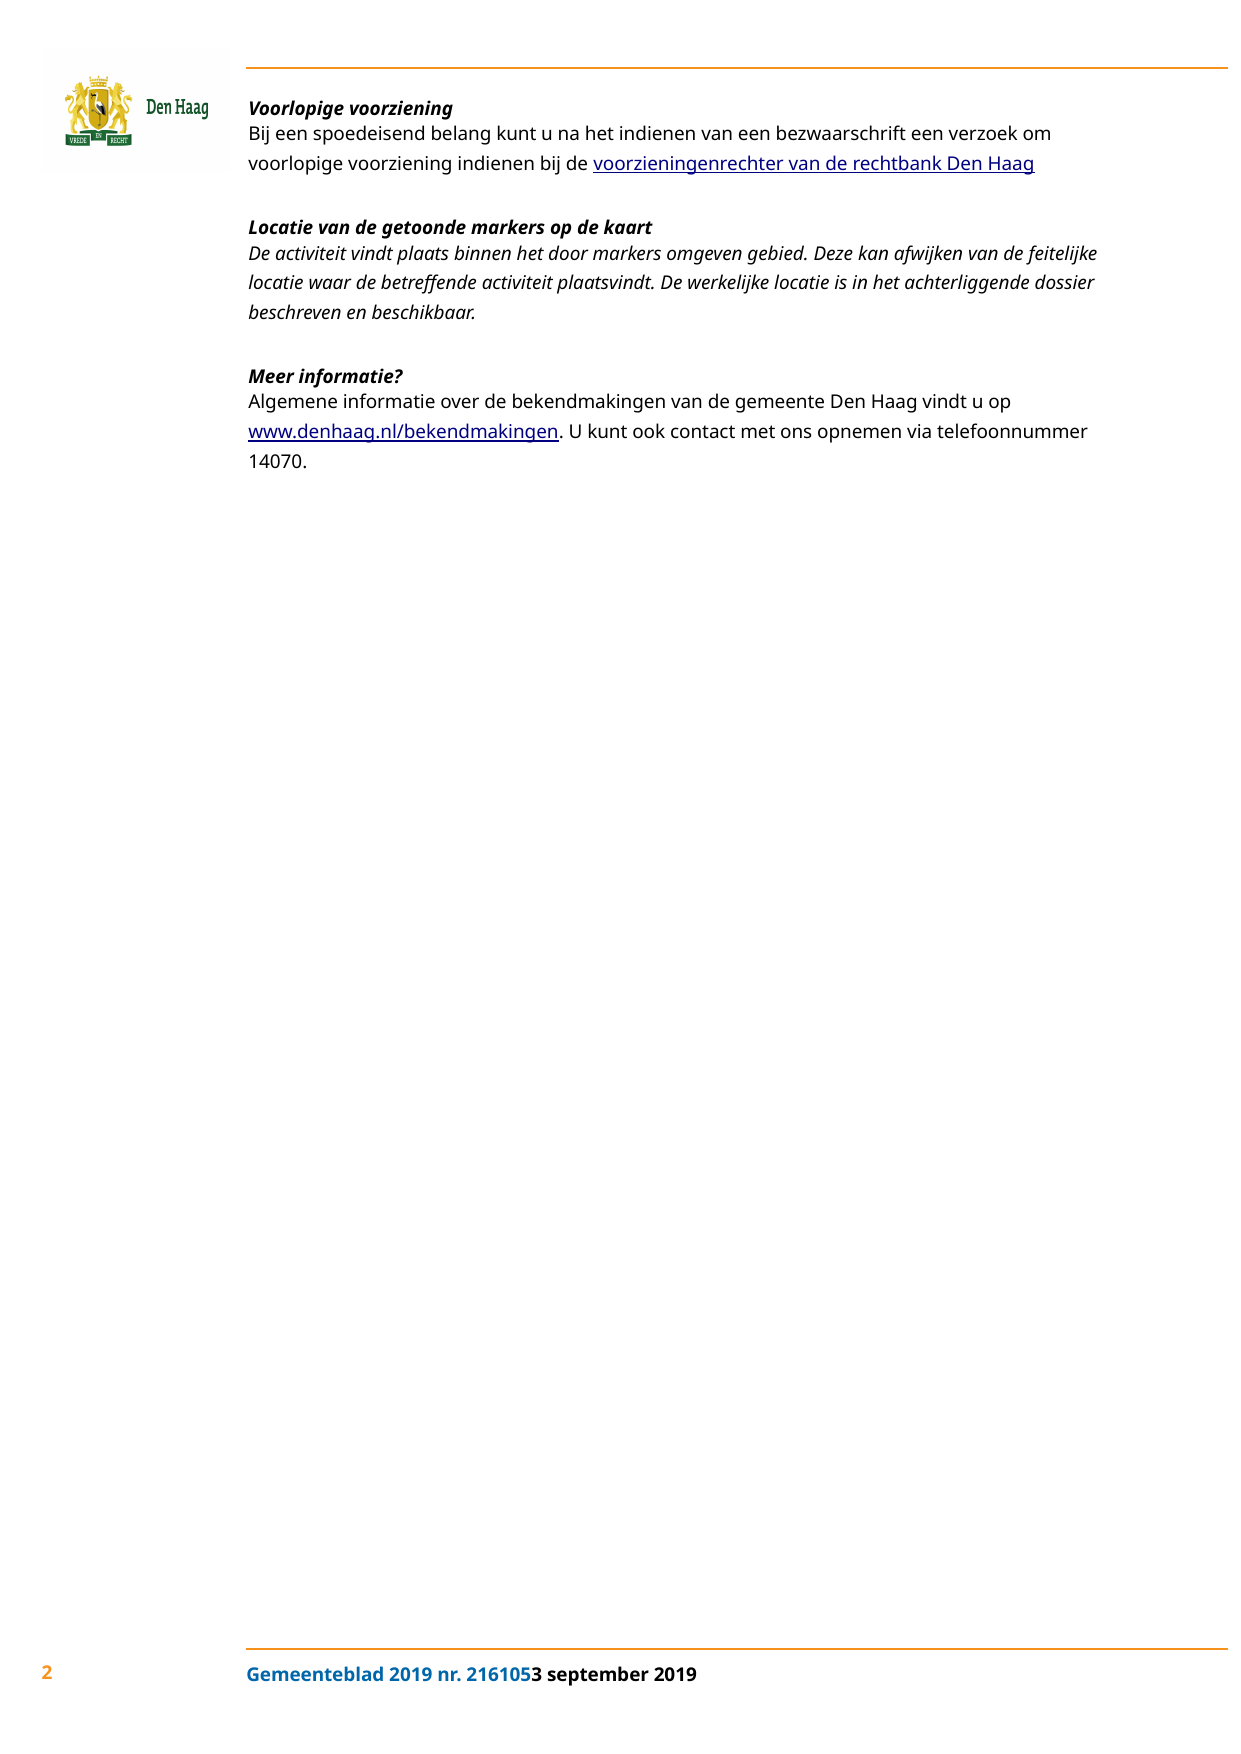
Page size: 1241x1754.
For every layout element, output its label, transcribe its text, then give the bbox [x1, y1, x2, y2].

text Meer informatie? [248, 363, 1152, 389]
text Voorlopige voorziening [248, 95, 1152, 121]
text Bij een spoedeisend belang kunt u na het indienen van een bezwaarschrift een verzoek om voorlopige voorziening indienen bij de voorzieningenrechter van de rechtbank Den Haag [248, 121, 1152, 176]
text Algemene informatie over de bekendmakingen van de gemeente Den Haag vindt u op www.denhaag.nl/bekendmakingen. U kunt ook contact met ons opnemen via telefoonnummer 14070. [248, 389, 1152, 473]
picture [41, 47, 231, 172]
text De activiteit vindt plaats binnen het door markers omgeven gebied. Deze kan afwijken van de feitelijke locatie waar de betreffende activiteit plaatsvindt. De werkelijke locatie is in het achterliggende dossier beschreven en beschikbaar. [248, 240, 1152, 325]
text Locatie van de getoonde markers op de kaart [248, 214, 1152, 240]
